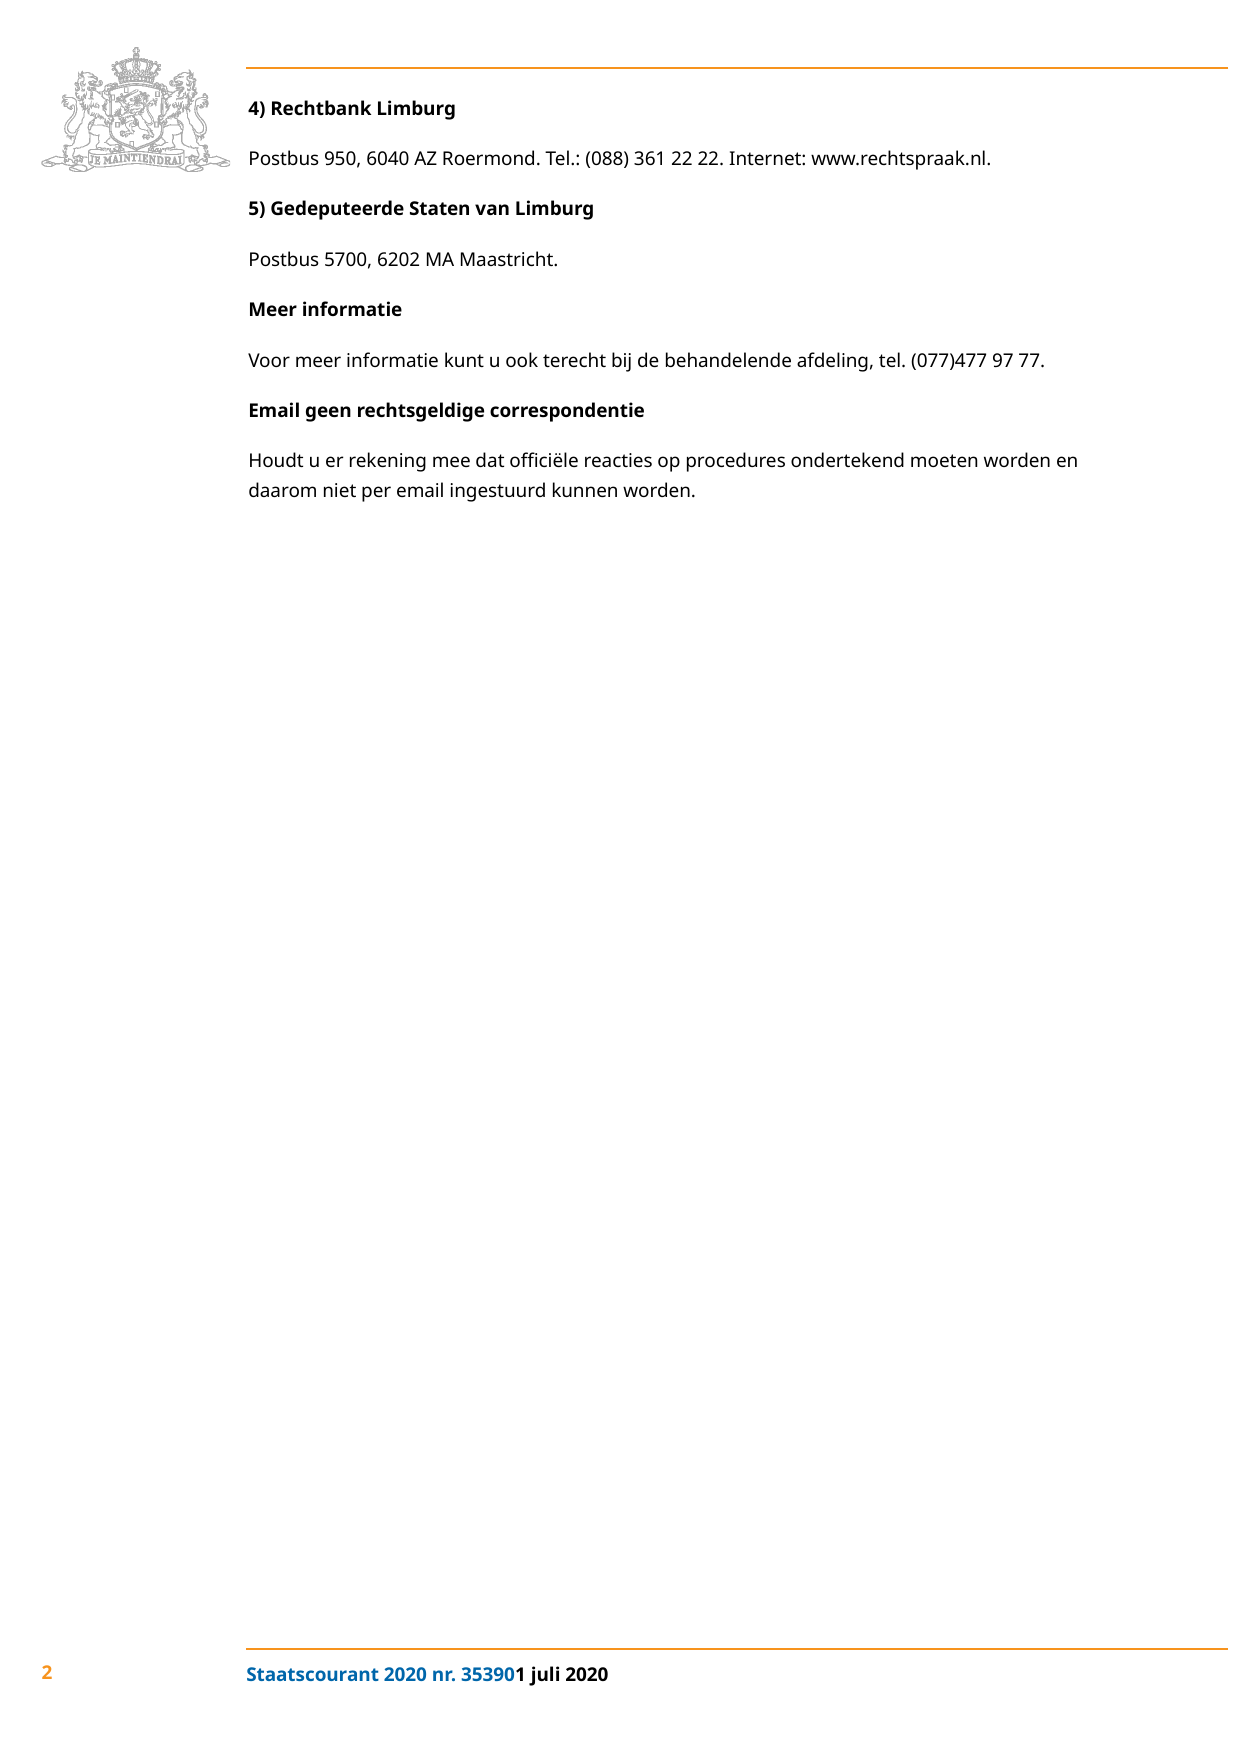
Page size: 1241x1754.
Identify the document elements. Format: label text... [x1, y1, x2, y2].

picture [41, 47, 231, 172]
text 4) Rechtbank Limburg [248, 95, 1152, 121]
text Houdt u er rekening mee dat officiële reacties op procedures ondertekend moeten worden en daarom niet per email ingestuurd kunnen worden. [248, 448, 1152, 503]
text Meer informatie [248, 296, 1152, 322]
text 5) Gedeputeerde Staten van Limburg [248, 196, 1152, 221]
text Postbus 5700, 6202 MA Maastricht. [248, 246, 1152, 272]
text Voor meer informatie kunt u ook terecht bij de behandelende afdeling, tel. (077)477 97 77. [248, 347, 1152, 373]
text Email geen rechtsgeldige correspondentie [248, 397, 1152, 423]
text Postbus 950, 6040 AZ Roermond. Tel.: (088) 361 22 22. Internet: www.rechtspraak.nl. [248, 145, 1152, 171]
